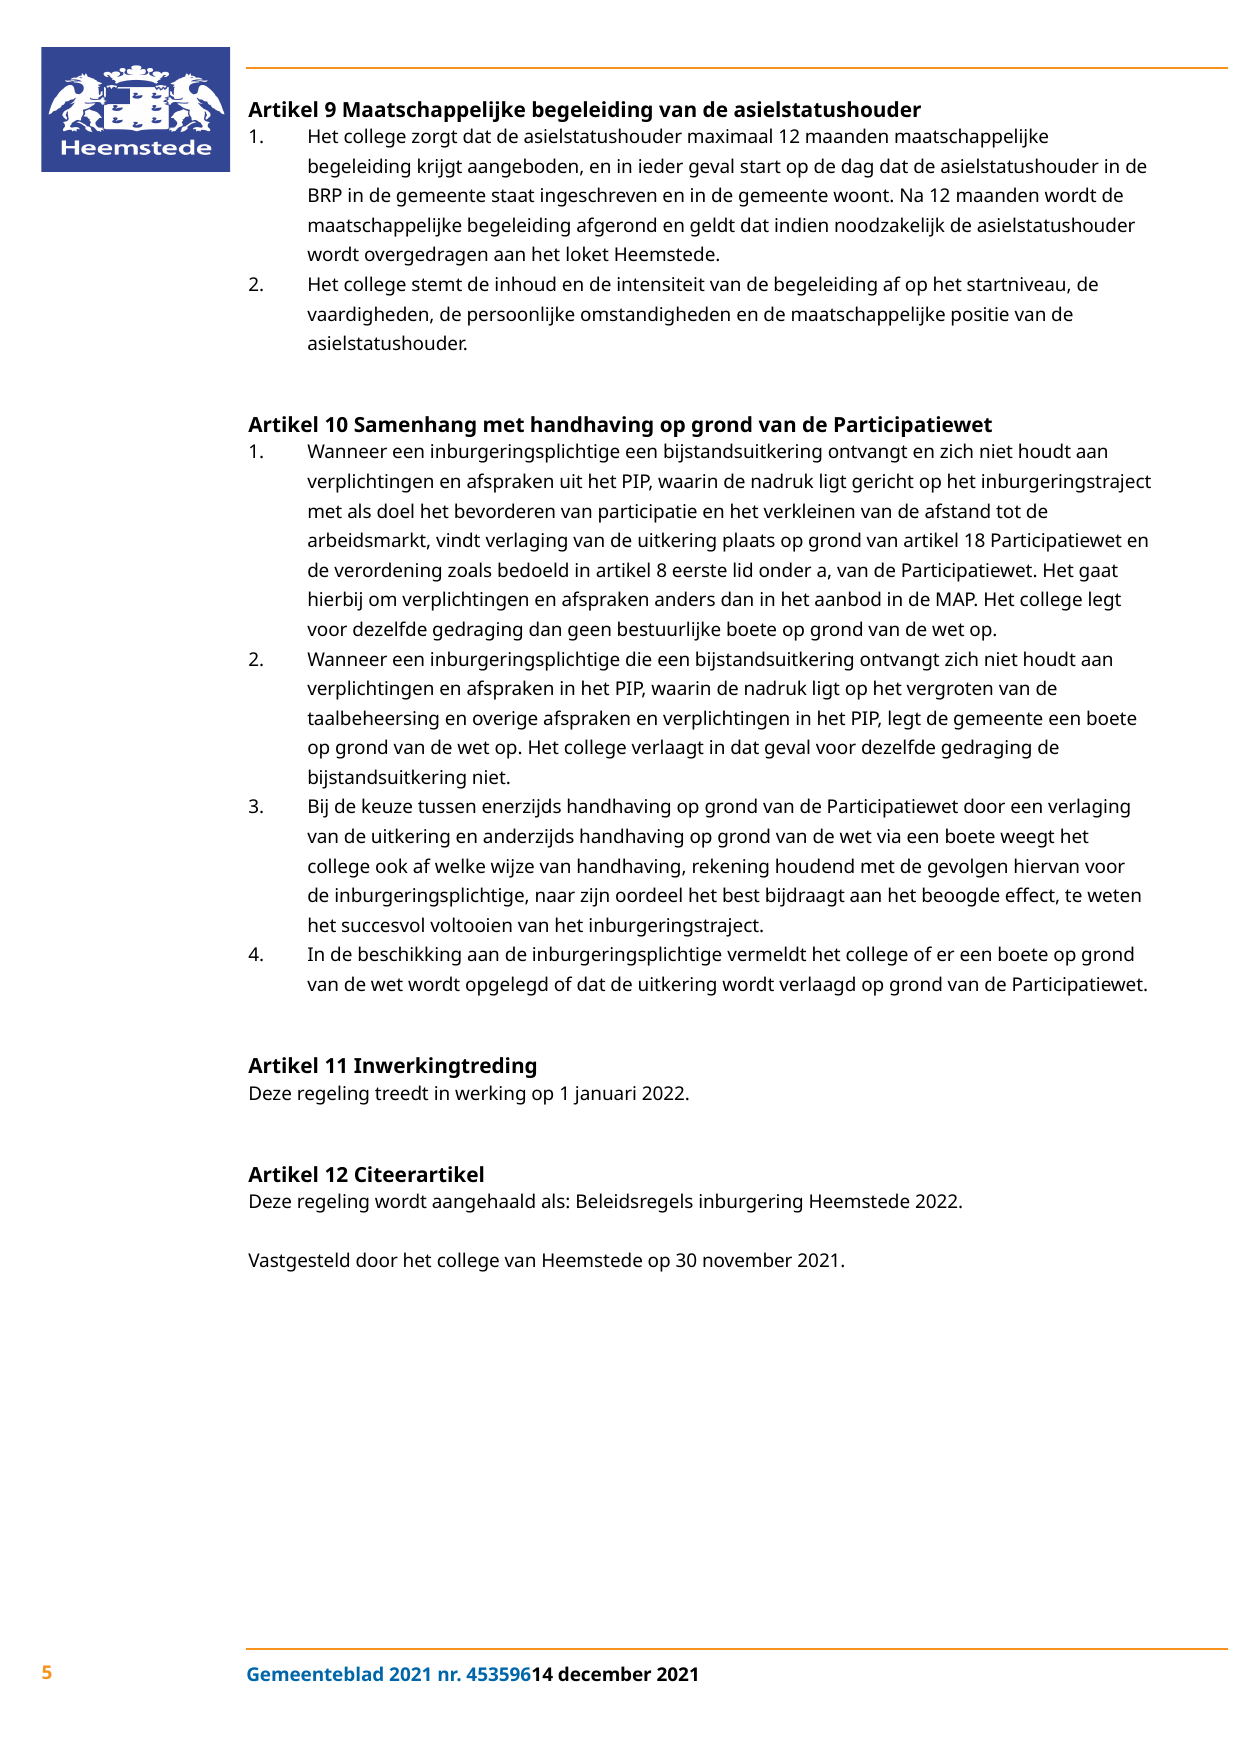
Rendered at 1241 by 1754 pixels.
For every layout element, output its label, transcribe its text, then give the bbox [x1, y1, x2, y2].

text Deze regeling wordt aangehaald als: Beleidsregels inburgering Heemstede 2022. [248, 1188, 1152, 1214]
list Wanneer een inburgeringsplichtige die een bijstandsuitkering ontvangt zich niet houdt aan verplichtingen en afspraken in het PIP, waarin de nadruk ligt op het vergroten van de taalbeheersing en overige afspraken en verplichtingen in het PIP, legt de gemeente een boete op grond van de wet op. Het college verlaagt in dat geval voor dezelfde gedraging de bijstandsuitkering niet. [248, 646, 1152, 790]
text Artikel 9 Maatschappelijke begeleiding van de asielstatushouder [248, 95, 1152, 123]
list In de beschikking aan de inburgeringsplichtige vermeldt het college of er een boete op grond van de wet wordt opgelegd of dat de uitkering wordt verlaagd op grond van de Participatiewet. [248, 942, 1152, 997]
text Deze regeling treedt in werking op 1 januari 2022. [248, 1080, 1152, 1105]
list Wanneer een inburgeringsplichtige een bijstandsuitkering ontvangt en zich niet houdt aan verplichtingen en afspraken uit het PIP, waarin de nadruk ligt gericht op het inburgeringstraject met als doel het bevorderen van participatie en het verkleinen van de afstand tot de arbeidsmarkt, vindt verlaging van de uitkering plaats op grond van artikel 18 Participatiewet en de verordening zoals bedoeld in artikel 8 eerste lid onder a, van de Participatiewet. Het gaat hierbij om verplichtingen en afspraken anders dan in het aanbod in de MAP. Het college legt voor dezelfde gedraging dan geen bestuurlijke boete op grond van de wet op. [248, 439, 1152, 642]
text Artikel 12 Citeerartikel [248, 1160, 1152, 1188]
text Artikel 11 Inwerkingtreding [248, 1051, 1152, 1080]
picture [41, 47, 231, 172]
list Het college stemt de inhoud en de intensiteit van de begeleiding af op het startniveau, de vaardigheden, de persoonlijke omstandigheden en de maatschappelijke positie van de asielstatushouder. [248, 271, 1152, 356]
text Vastgesteld door het college van Heemstede op 30 november 2021. [248, 1247, 1152, 1273]
list Bij de keuze tussen enerzijds handhaving op grond van de Participatiewet door een verlaging van de uitkering en anderzijds handhaving op grond van de wet via een boete weegt het college ook af welke wijze van handhaving, rekening houdend met de gevolgen hiervan voor de inburgeringsplichtige, naar zijn oordeel het best bijdraagt aan het beoogde effect, te weten het succesvol voltooien van het inburgeringstraject. [248, 794, 1152, 938]
list Het college zorgt dat de asielstatushouder maximaal 12 maanden maatschappelijke begeleiding krijgt aangeboden, en in ieder geval start op de dag dat de asielstatushouder in de BRP in de gemeente staat ingeschreven en in de gemeente woont. Na 12 maanden wordt de maatschappelijke begeleiding afgerond en geldt dat indien noodzakelijk de asielstatushouder wordt overgedragen aan het loket Heemstede. [248, 123, 1152, 267]
text Artikel 10 Samenhang met handhaving op grond van de Participatiewet [248, 410, 1152, 439]
